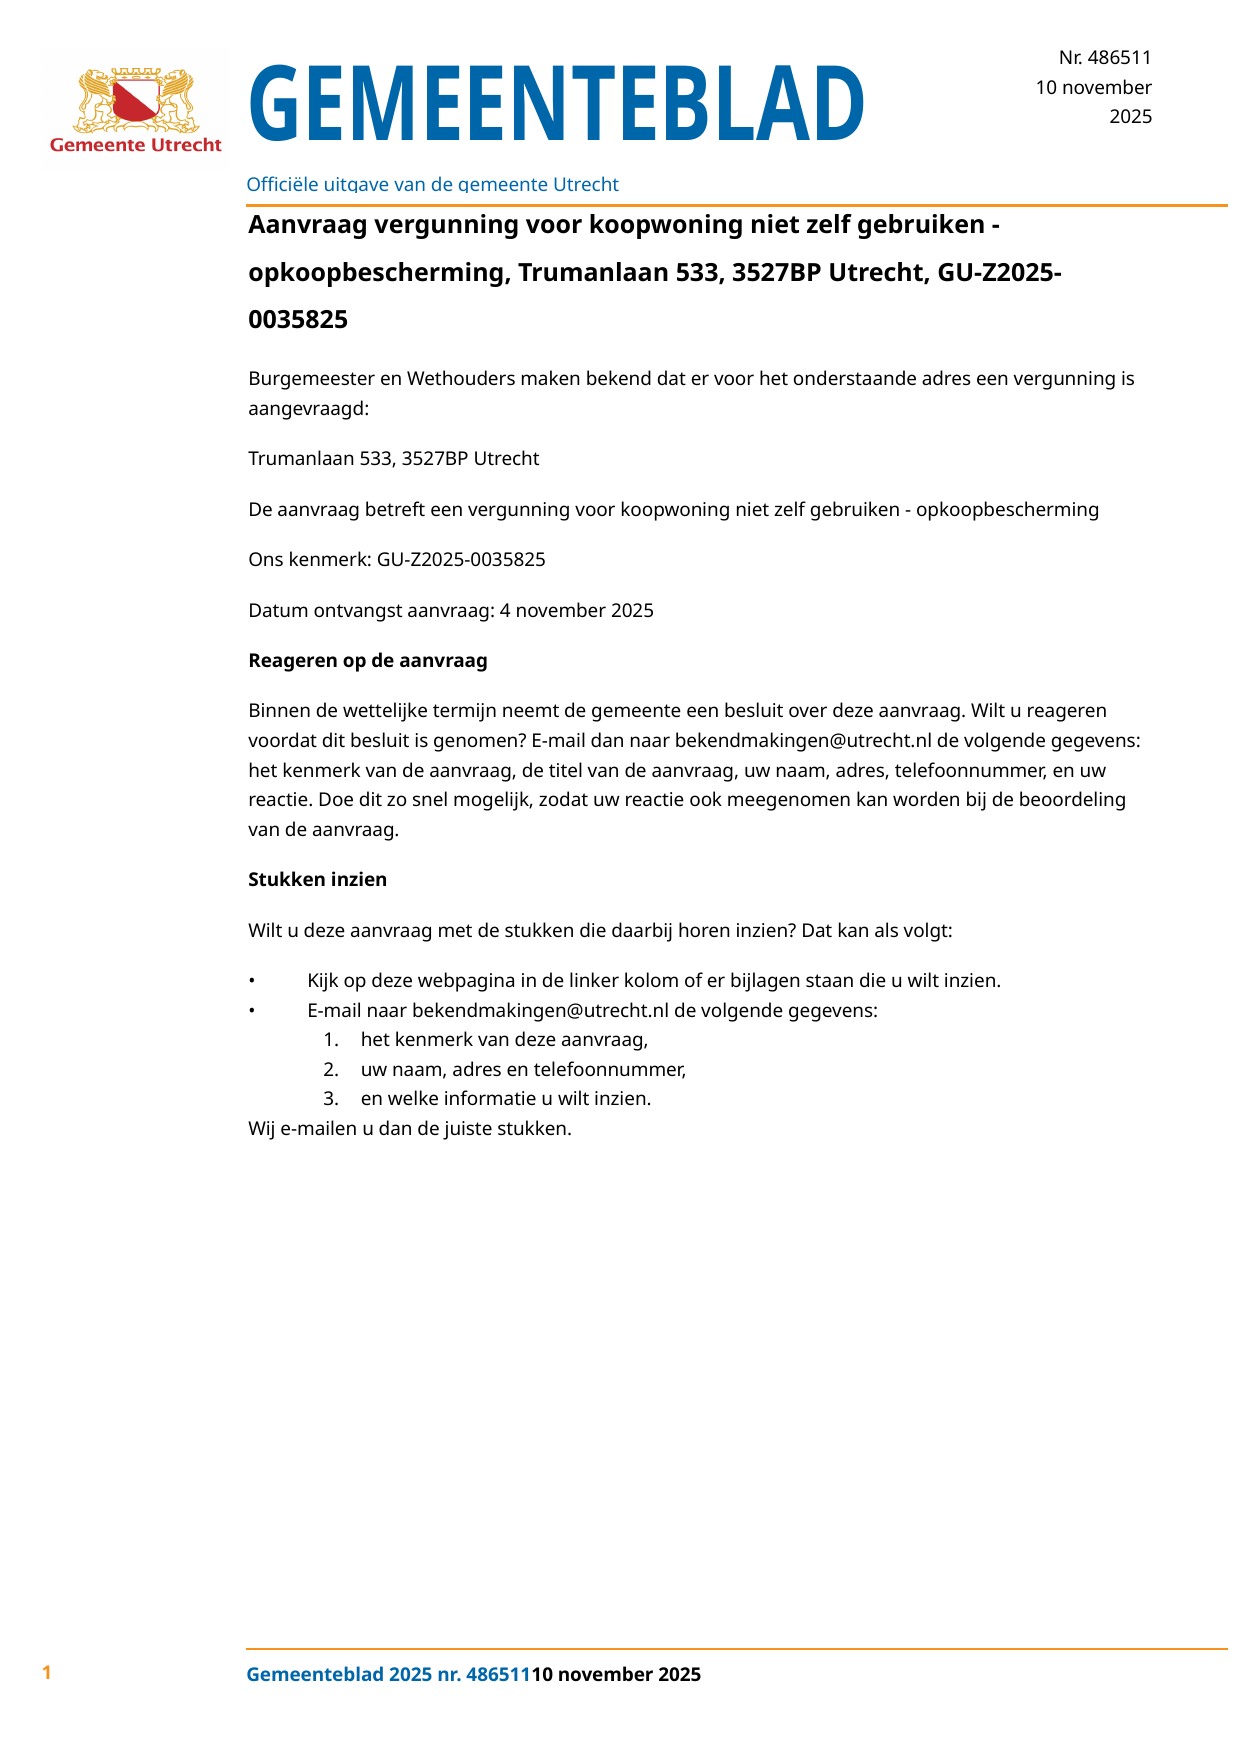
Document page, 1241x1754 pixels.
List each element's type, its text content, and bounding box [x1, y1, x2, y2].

text Ons kenmerk: GU-Z2025-0035825 [248, 546, 1152, 572]
text Datum ontvangst aanvraag: 4 november 2025 [248, 597, 1152, 622]
text Wij e-mailen u dan de juiste stukken. [248, 1115, 1152, 1141]
text Binnen de wettelijke termijn neemt de gemeente een besluit over deze aanvraag. Wilt u reageren voordat dit besluit is genomen? E-mail dan naar bekendmakingen@utrecht.nl de volgende gegevens: het kenmerk van de aanvraag, de titel van de aanvraag, uw naam, adres, telefoonnummer, en uw reactie. Doe dit zo snel mogelijk, zodat uw reactie ook meegenomen kan worden bij de beoordeling van de aanvraag. [248, 698, 1152, 842]
text Aanvraag vergunning voor koopwoning niet zelf gebruiken - opkoopbescherming, Trumanlaan 533, 3527BP Utrecht, GU-Z2025-0035825 [248, 207, 1152, 336]
text Trumanlaan 533, 3527BP Utrecht [248, 446, 1152, 471]
list E-mail naar bekendmakingen@utrecht.nl de volgende gegevens: [248, 997, 1152, 1022]
text Reageren op de aanvraag [248, 647, 1152, 673]
text De aanvraag betreft een vergunning voor koopwoning niet zelf gebruiken - opkoopbescherming [248, 496, 1152, 522]
list het kenmerk van deze aanvraag, [323, 1026, 1152, 1052]
list en welke informatie u wilt inzien. [323, 1086, 1152, 1111]
list Kijk op deze webpagina in de linker kolom of er bijlagen staan die u wilt inzien. [248, 967, 1152, 993]
text Stukken inzien [248, 866, 1152, 892]
picture [41, 47, 231, 172]
text Burgemeester en Wethouders maken bekend dat er voor het onderstaande adres een vergunning is aangevraagd: [248, 366, 1152, 421]
list uw naam, adres en telefoonnummer, [323, 1056, 1152, 1082]
text Wilt u deze aanvraag met de stukken die daarbij horen inzien? Dat kan als volgt: [248, 917, 1152, 942]
